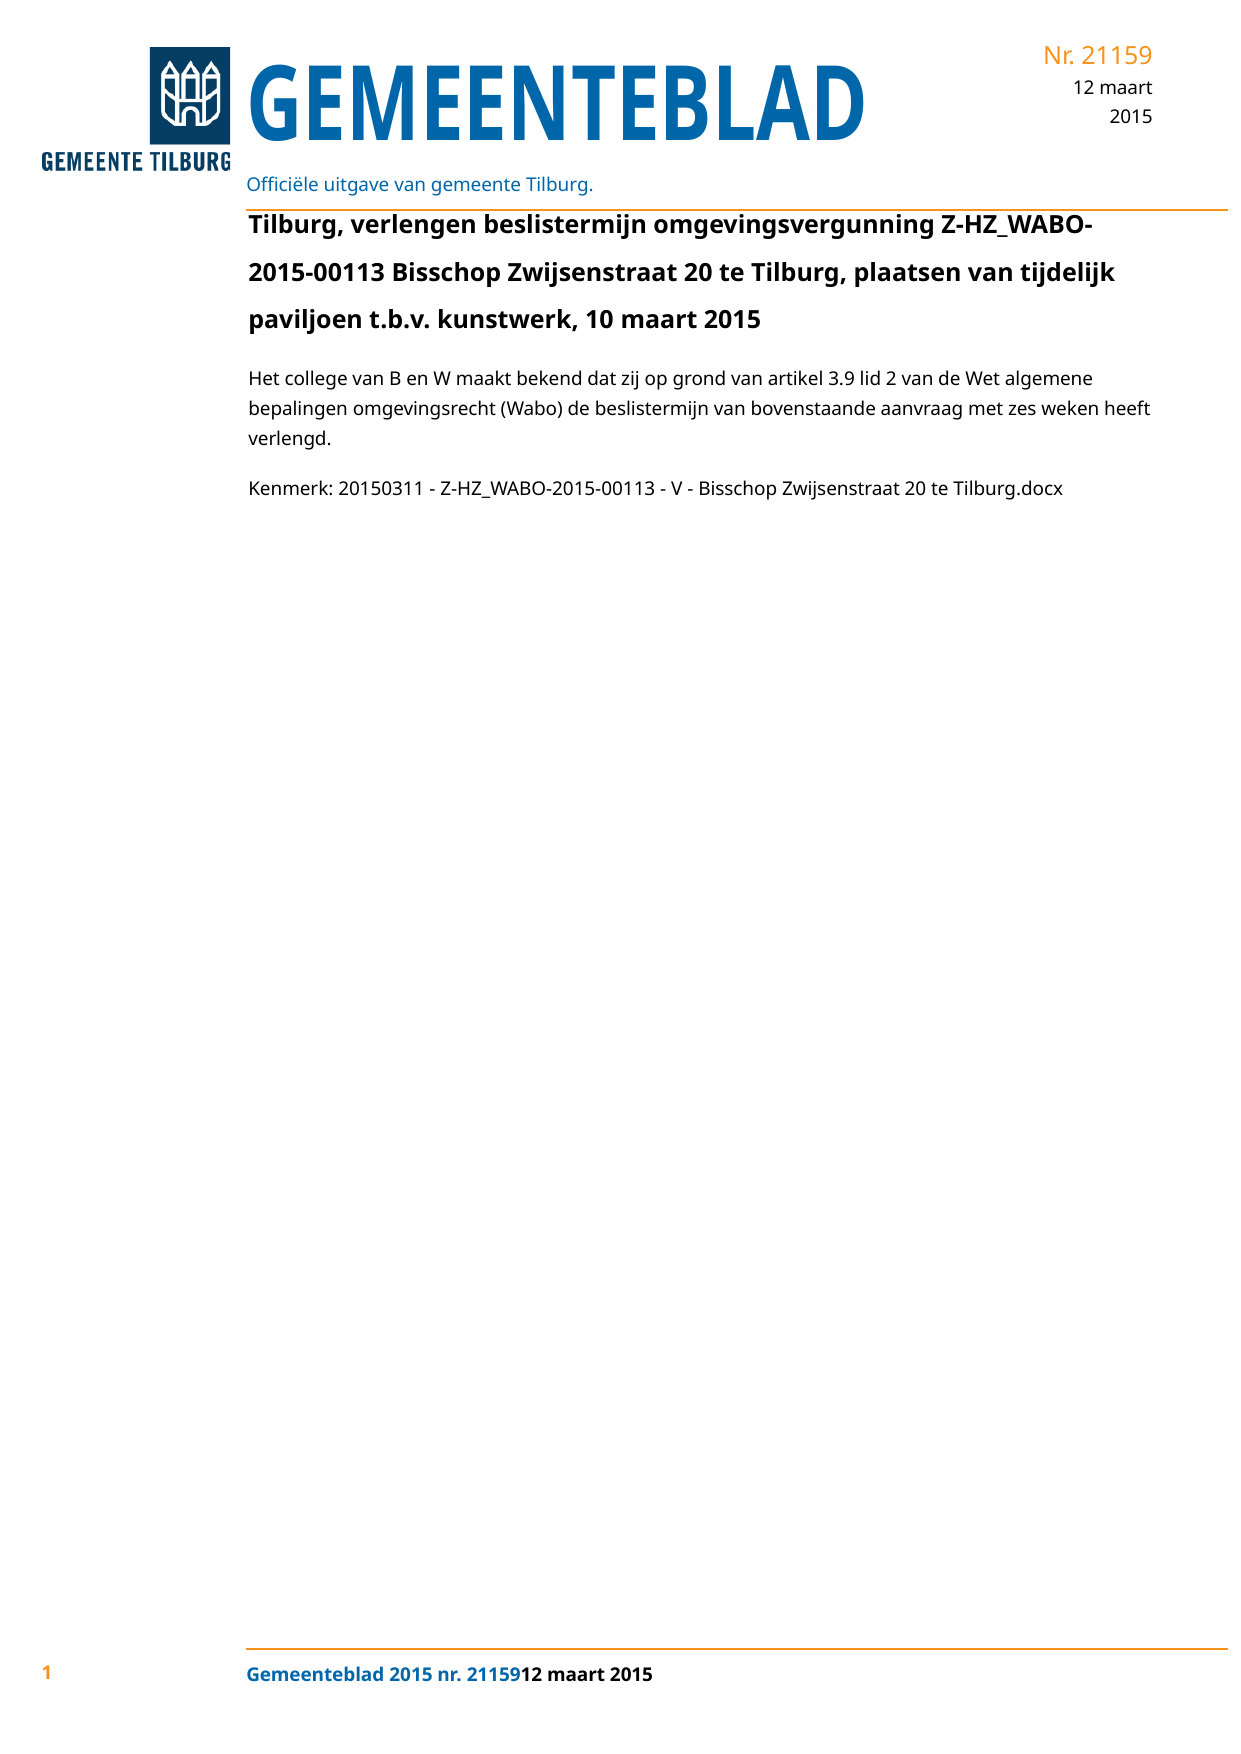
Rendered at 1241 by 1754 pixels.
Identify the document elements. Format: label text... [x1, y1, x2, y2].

text Het college van B en W maakt bekend dat zij op grond van artikel 3.9 lid 2 van de Wet algemene bepalingen omgevingsrecht (Wabo) de beslistermijn van bovenstaande aanvraag met zes weken heeft verlengd. [248, 366, 1152, 450]
text Tilburg, verlengen beslistermijn omgevingsvergunning Z-HZ_WABO-2015-00113 Bisschop Zwijsenstraat 20 te Tilburg, plaatsen van tijdelijk paviljoen t.b.v. kunstwerk, 10 maart 2015 [248, 211, 1152, 336]
picture [41, 47, 231, 172]
text Kenmerk: 20150311 - Z-HZ_WABO-2015-00113 - V - Bisschop Zwijsenstraat 20 te Tilburg.docx [248, 475, 1152, 501]
